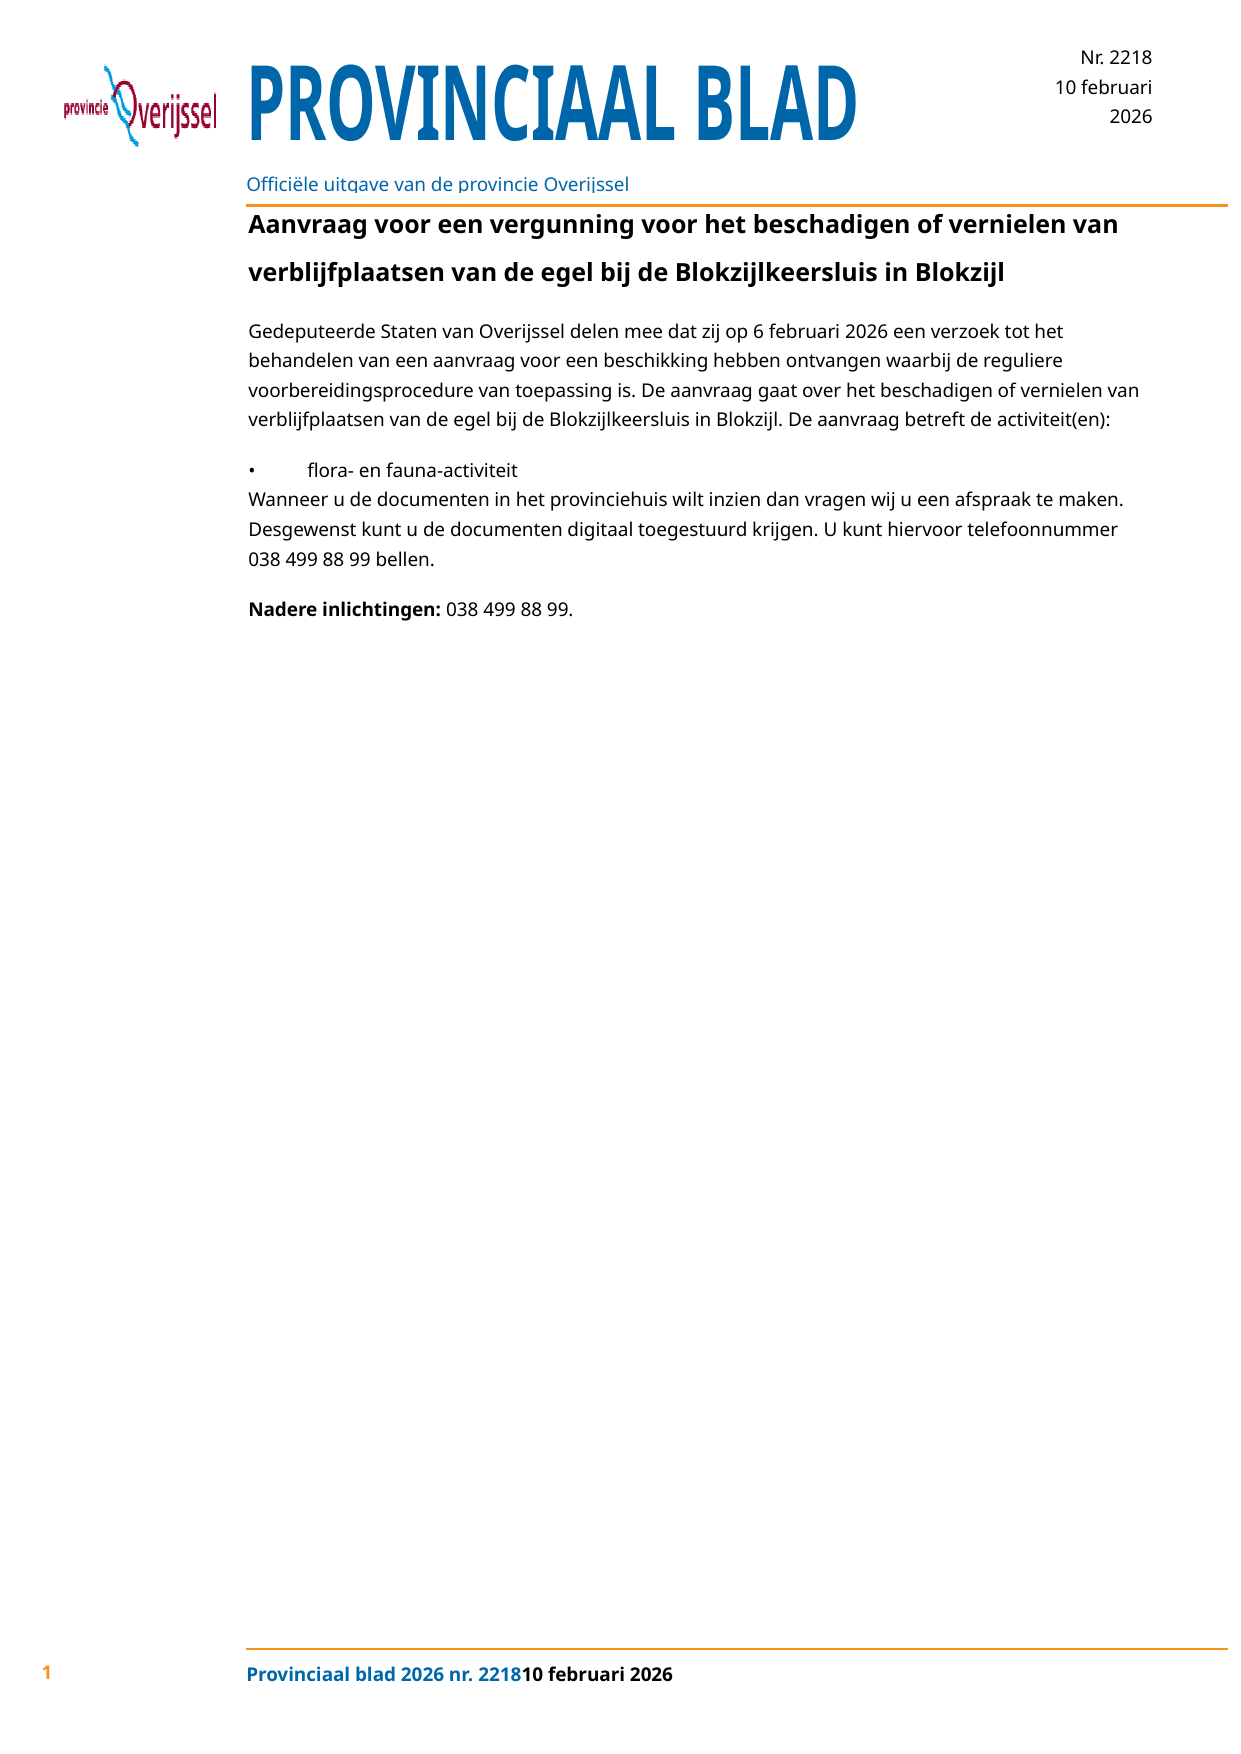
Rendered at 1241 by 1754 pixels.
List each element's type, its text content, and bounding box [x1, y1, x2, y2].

list flora- en fauna-activiteit [248, 457, 1152, 483]
picture [41, 47, 231, 172]
text Gedeputeerde Staten van Overijssel delen mee dat zij op 6 februari 2026 een verzoek tot het behandelen van een aanvraag voor een beschikking hebben ontvangen waarbij de reguliere voorbereidingsprocedure van toepassing is. De aanvraag gaat over het beschadigen of vernielen van verblijfplaatsen van de egel bij de Blokzijlkeersluis in Blokzijl. De aanvraag betreft de activiteit(en): [248, 318, 1152, 432]
text Aanvraag voor een vergunning voor het beschadigen of vernielen van verblijfplaatsen van de egel bij de Blokzijlkeersluis in Blokzijl [248, 207, 1152, 288]
text Nadere inlichtingen: 038 499 88 99. [248, 596, 1152, 622]
text Wanneer u de documenten in het provinciehuis wilt inzien dan vragen wij u een afspraak te maken. Desgewenst kunt u de documenten digitaal toegestuurd krijgen. U kunt hiervoor telefoonnummer 038 499 88 99 bellen. [248, 487, 1152, 572]
